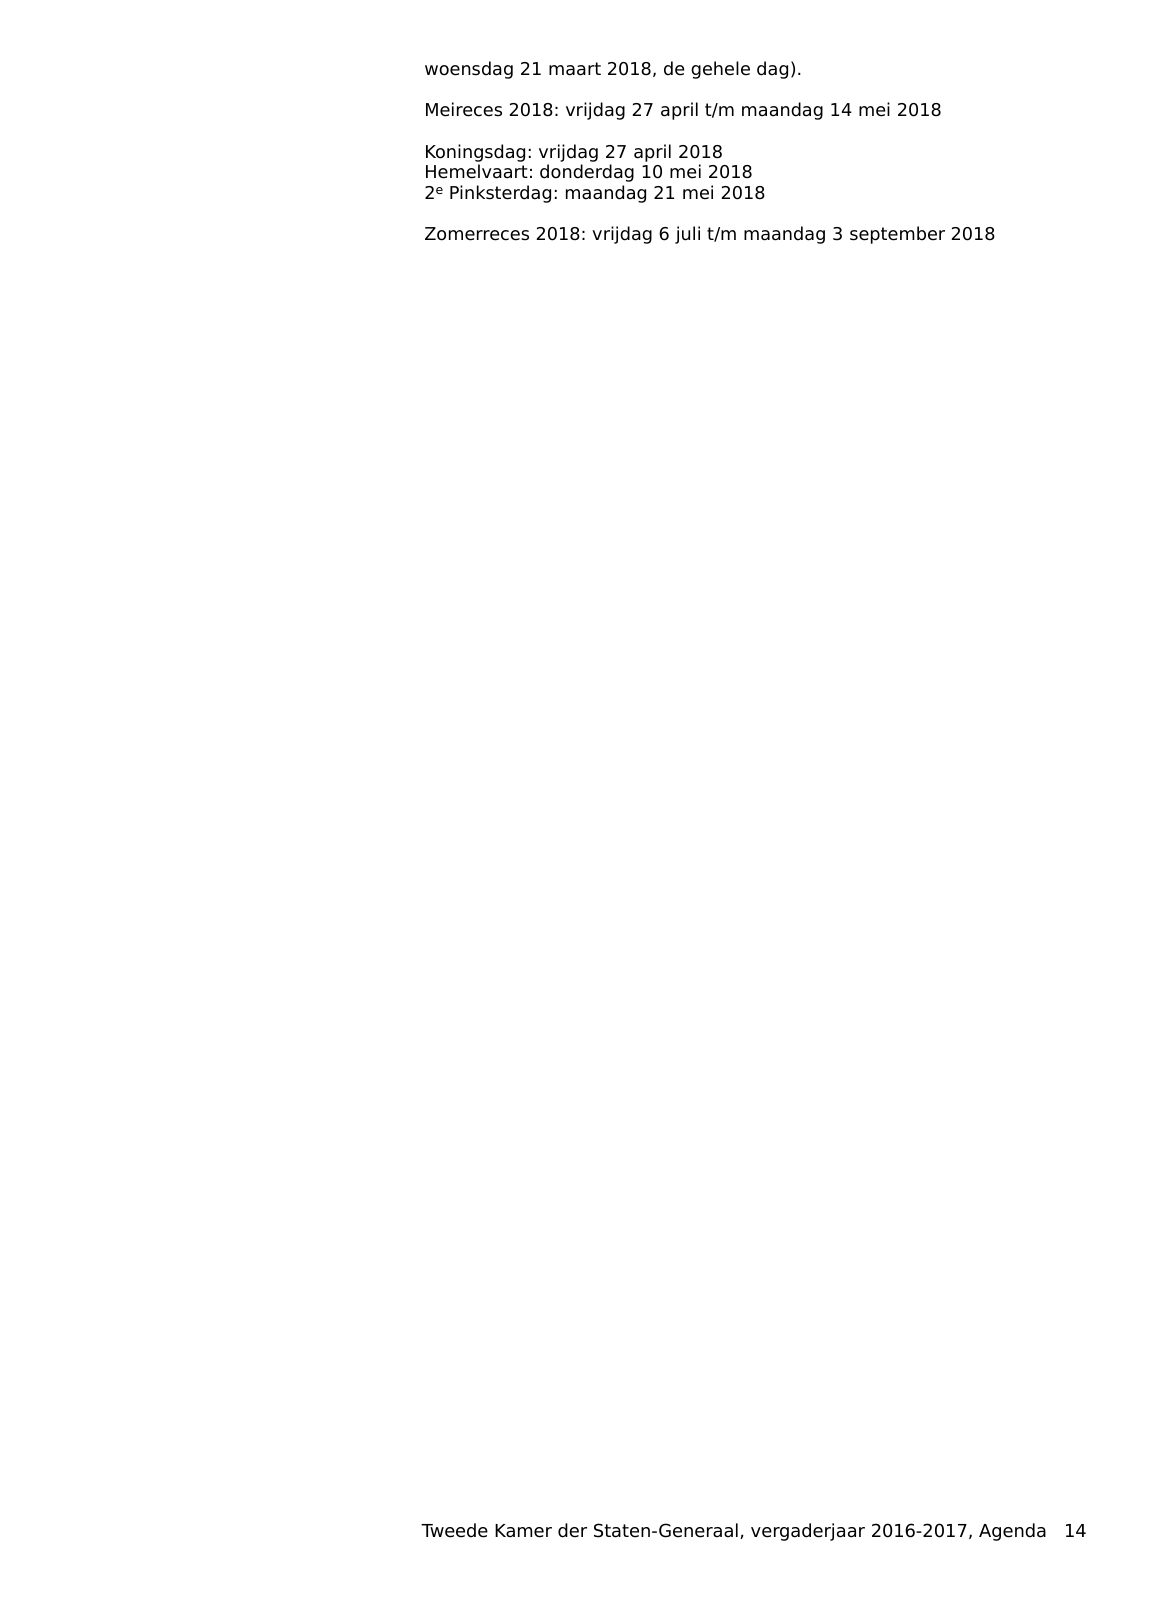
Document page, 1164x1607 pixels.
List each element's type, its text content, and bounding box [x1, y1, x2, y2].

table_cell [401, 142, 418, 162]
table_cell [77, 183, 401, 203]
table_cell [77, 224, 401, 245]
table_cell [77, 121, 401, 142]
table_cell [77, 204, 401, 224]
table_cell Zomerreces 2018: vrijdag 6 juli t/m maandag 3 september 2018 [418, 224, 1087, 245]
table_cell [77, 142, 401, 162]
table_cell [401, 80, 418, 100]
table_cell [418, 121, 1087, 142]
table_cell [77, 80, 401, 100]
table_cell [401, 121, 418, 142]
table_cell Koningsdag: vrijdag 27 april 2018 [418, 142, 1087, 162]
table_cell Hemelvaart: donderdag 10 mei 2018 [418, 162, 1087, 183]
table_cell [401, 204, 418, 224]
table_cell Meireces 2018: vrijdag 27 april t/m maandag 14 mei 2018 [418, 100, 1087, 121]
table_cell [401, 183, 418, 203]
table_cell [77, 100, 401, 121]
table_cell 2e Pinksterdag: maandag 21 mei 2018 [418, 183, 1087, 203]
table_cell [418, 80, 1087, 100]
table_cell [401, 100, 418, 121]
table_cell woensdag 21 maart 2018, de gehele dag). [418, 59, 1087, 80]
table_cell [77, 162, 401, 183]
table_cell [77, 59, 401, 80]
table_cell [401, 162, 418, 183]
table_cell [401, 59, 418, 80]
table_cell [418, 204, 1087, 224]
table_cell [401, 224, 418, 245]
